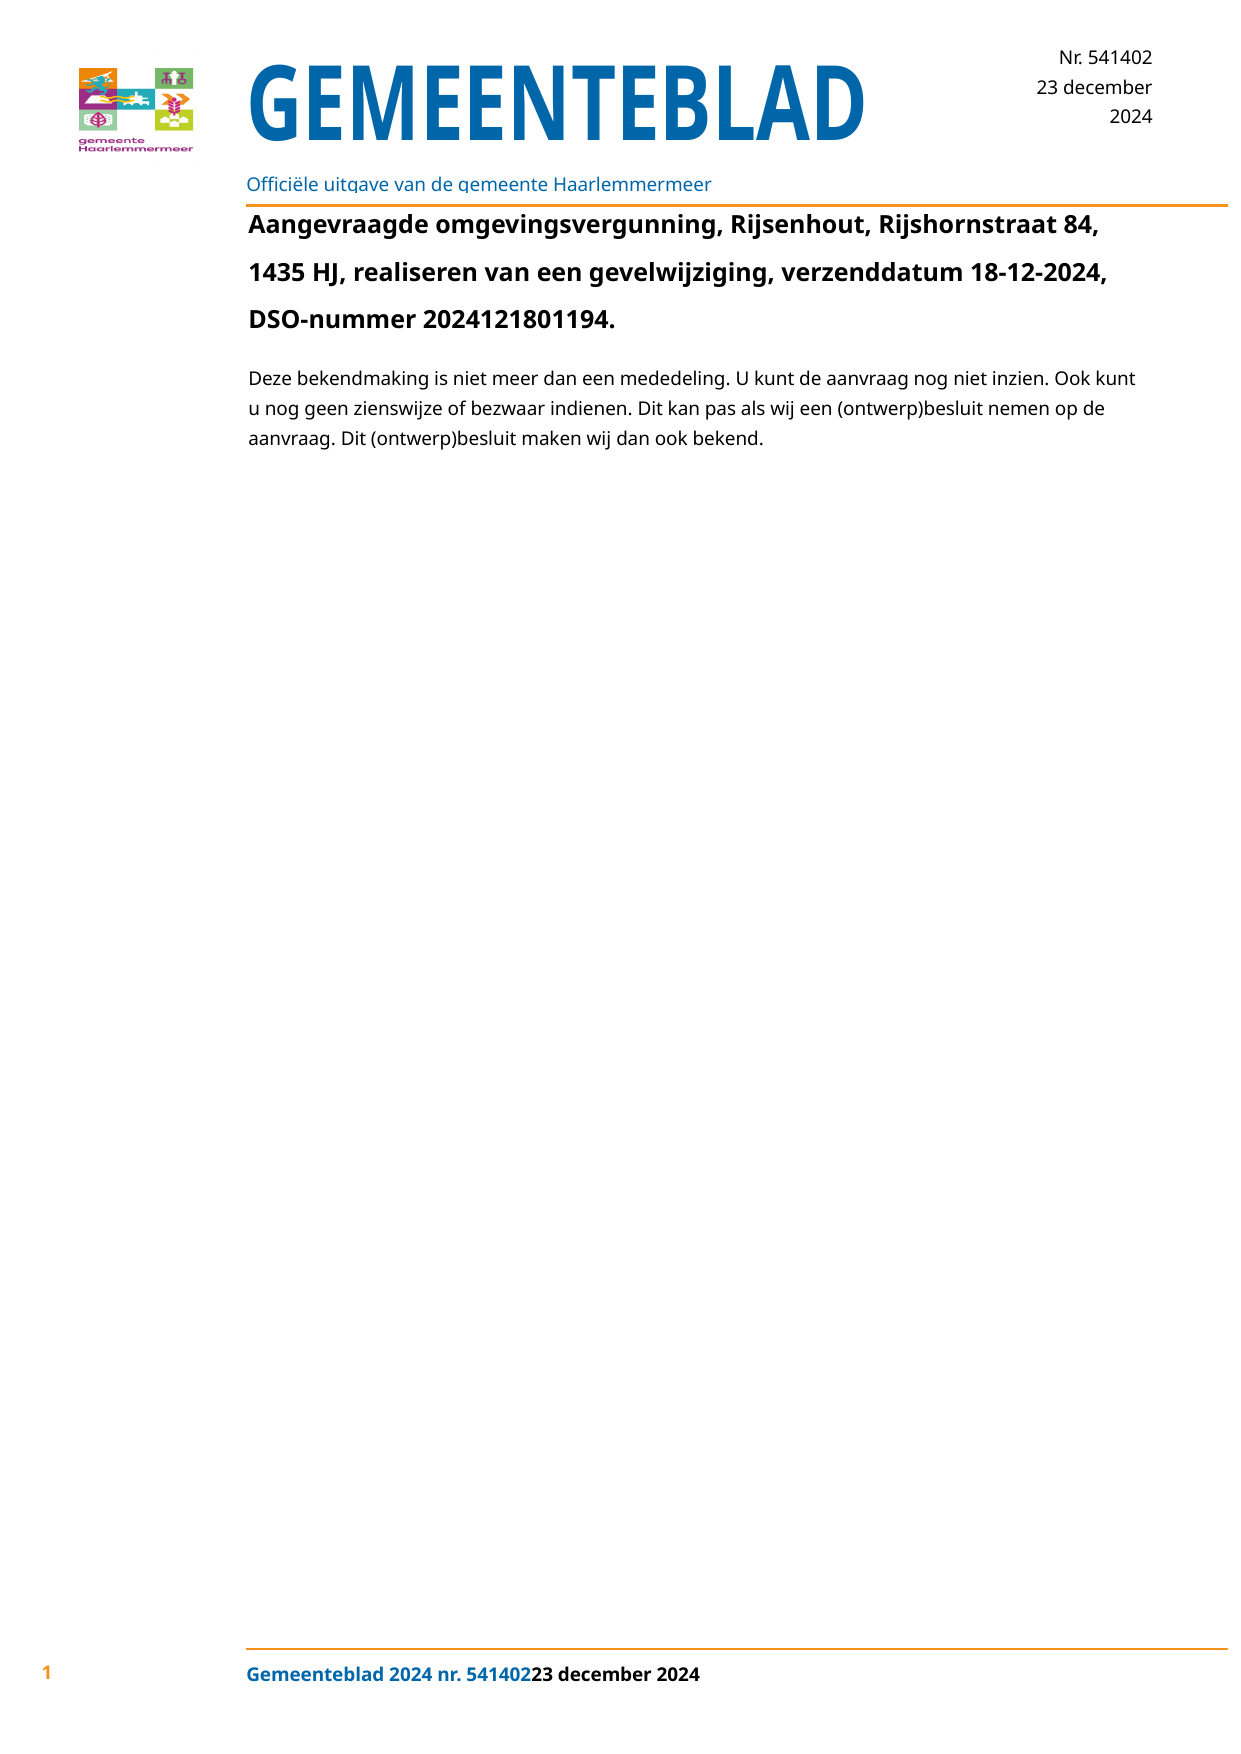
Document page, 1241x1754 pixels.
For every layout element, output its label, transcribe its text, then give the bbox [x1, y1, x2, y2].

picture [41, 47, 231, 172]
text Deze bekendmaking is niet meer dan een mededeling. U kunt de aanvraag nog niet inzien. Ook kunt u nog geen zienswijze of bezwaar indienen. Dit kan pas als wij een (ontwerp)besluit nemen op de aanvraag. Dit (ontwerp)besluit maken wij dan ook bekend. [248, 366, 1152, 450]
text Aangevraagde omgevingsvergunning, Rijsenhout, Rijshornstraat 84, 1435 HJ, realiseren van een gevelwijziging, verzenddatum 18-12-2024, DSO-nummer 2024121801194. [248, 207, 1152, 336]
